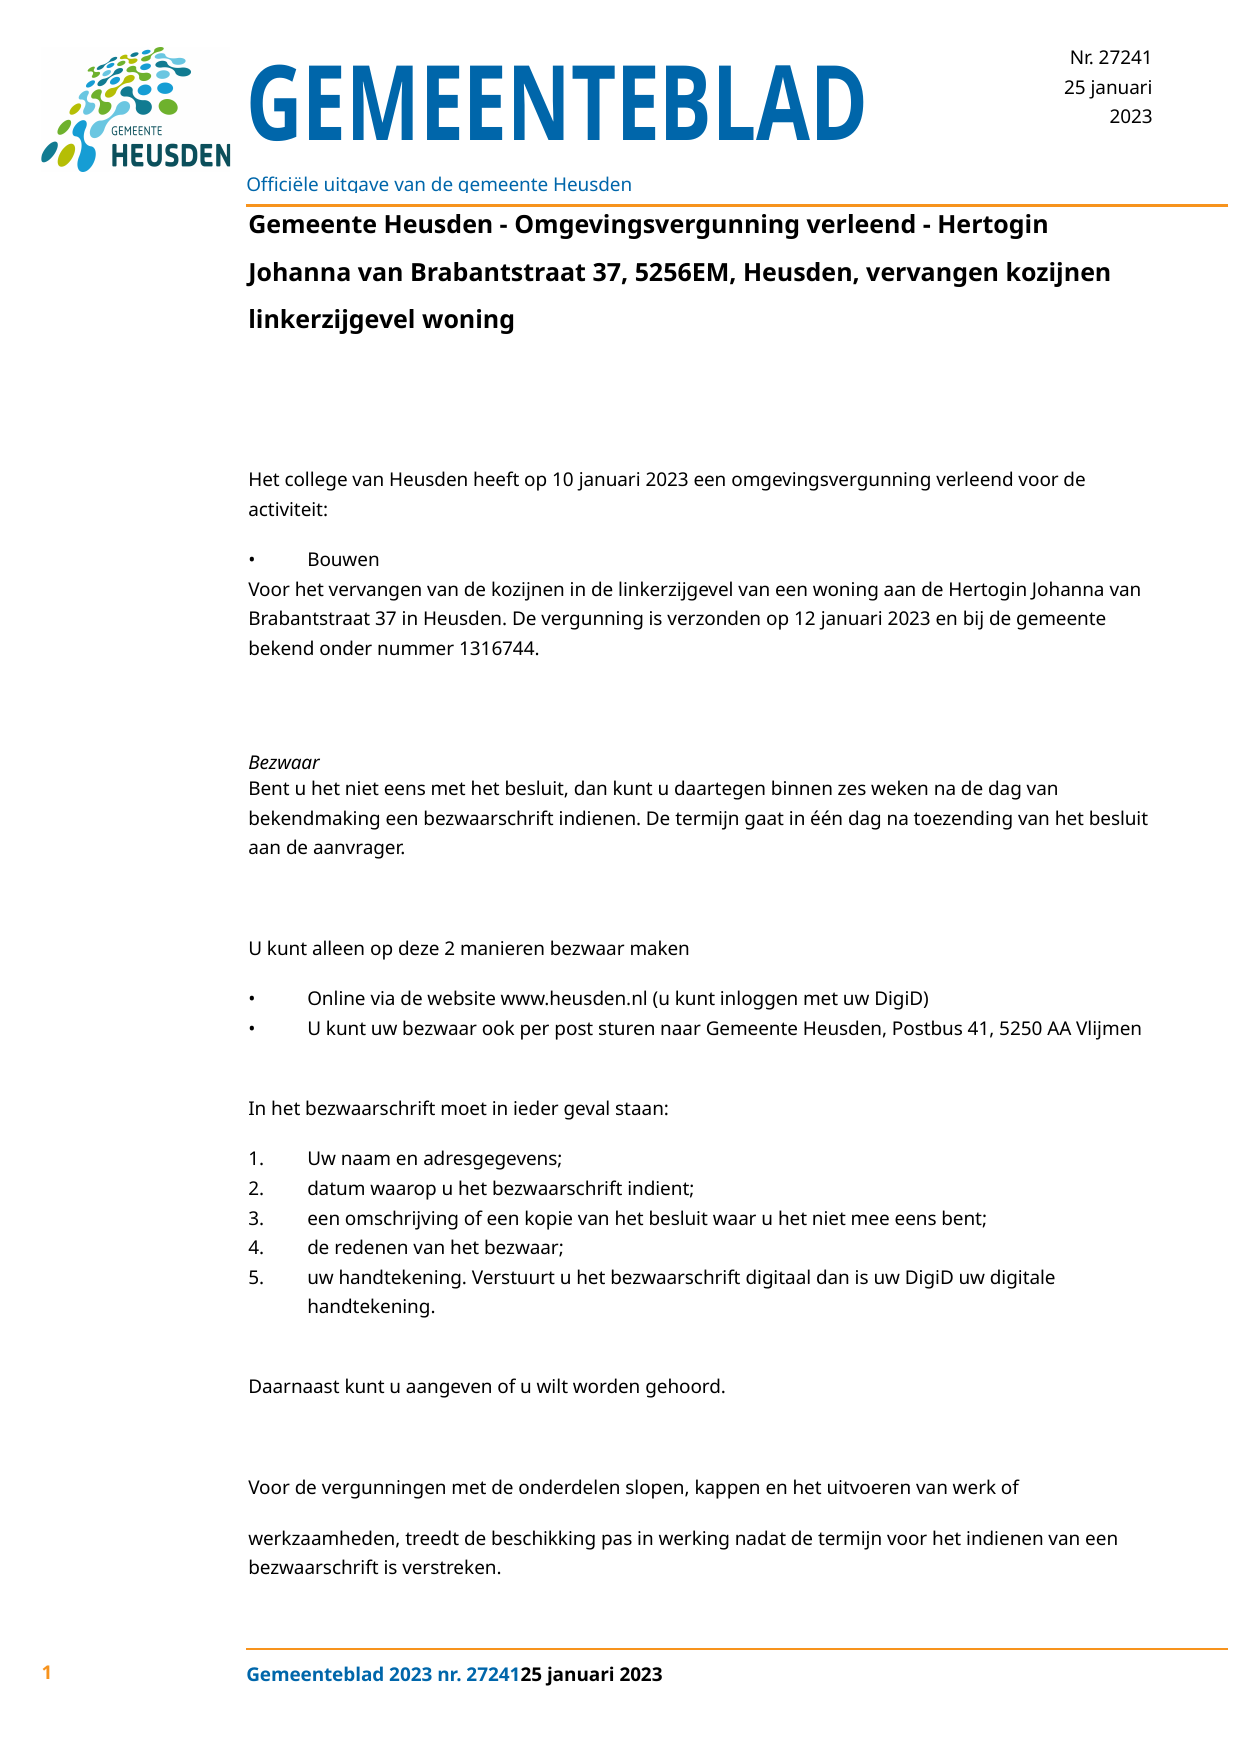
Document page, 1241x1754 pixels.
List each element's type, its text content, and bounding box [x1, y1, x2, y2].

list de redenen van het bezwaar; [248, 1234, 1152, 1260]
list Bouwen [248, 546, 1152, 572]
text werkzaamheden, treedt de beschikking pas in werking nadat de termijn voor het indienen van een bezwaarschrift is verstreken. [248, 1525, 1152, 1580]
text Voor het vervangen van de kozijnen in de linkerzijgevel van een woning aan de Hertogin Johanna van Brabantstraat 37 in Heusden. De vergunning is verzonden op 12 januari 2023 en bij de gemeente bekend onder nummer 1316744. [248, 576, 1152, 661]
picture [41, 47, 231, 172]
list Uw naam en adresgegevens; [248, 1146, 1152, 1171]
text Gemeente Heusden - Omgevingsvergunning verleend - Hertogin Johanna van Brabantstraat 37, 5256EM, Heusden, vervangen kozijnen linkerzijgevel woning [248, 207, 1152, 336]
list U kunt uw bezwaar ook per post sturen naar Gemeente Heusden, Postbus 41, 5250 AA Vlijmen [248, 1015, 1152, 1041]
text Daarnaast kunt u aangeven of u wilt worden gehoord. [248, 1373, 1152, 1399]
text U kunt alleen op deze 2 manieren bezwaar maken [248, 935, 1152, 961]
list een omschrijving of een kopie van het besluit waar u het niet mee eens bent; [248, 1205, 1152, 1231]
text Het college van Heusden heeft op 10 januari 2023 een omgevingsvergunning verleend voor de activiteit: [248, 466, 1152, 522]
text In het bezwaarschrift moet in ieder geval staan: [248, 1095, 1152, 1121]
text Bezwaar [248, 749, 1152, 775]
list datum waarop u het bezwaarschrift indient; [248, 1175, 1152, 1201]
list uw handtekening. Verstuurt u het bezwaarschrift digitaal dan is uw DigiD uw digitale handtekening. [248, 1264, 1152, 1319]
list Online via de website www.heusden.nl (u kunt inloggen met uw DigiD) [248, 986, 1152, 1011]
text Bent u het niet eens met het besluit, dan kunt u daartegen binnen zes weken na de dag van bekendmaking een bezwaarschrift indienen. De termijn gaat in één dag na toezending van het besluit aan de aanvrager. [248, 775, 1152, 860]
text Voor de vergunningen met de onderdelen slopen, kappen en het uitvoeren van werk of [248, 1474, 1152, 1500]
